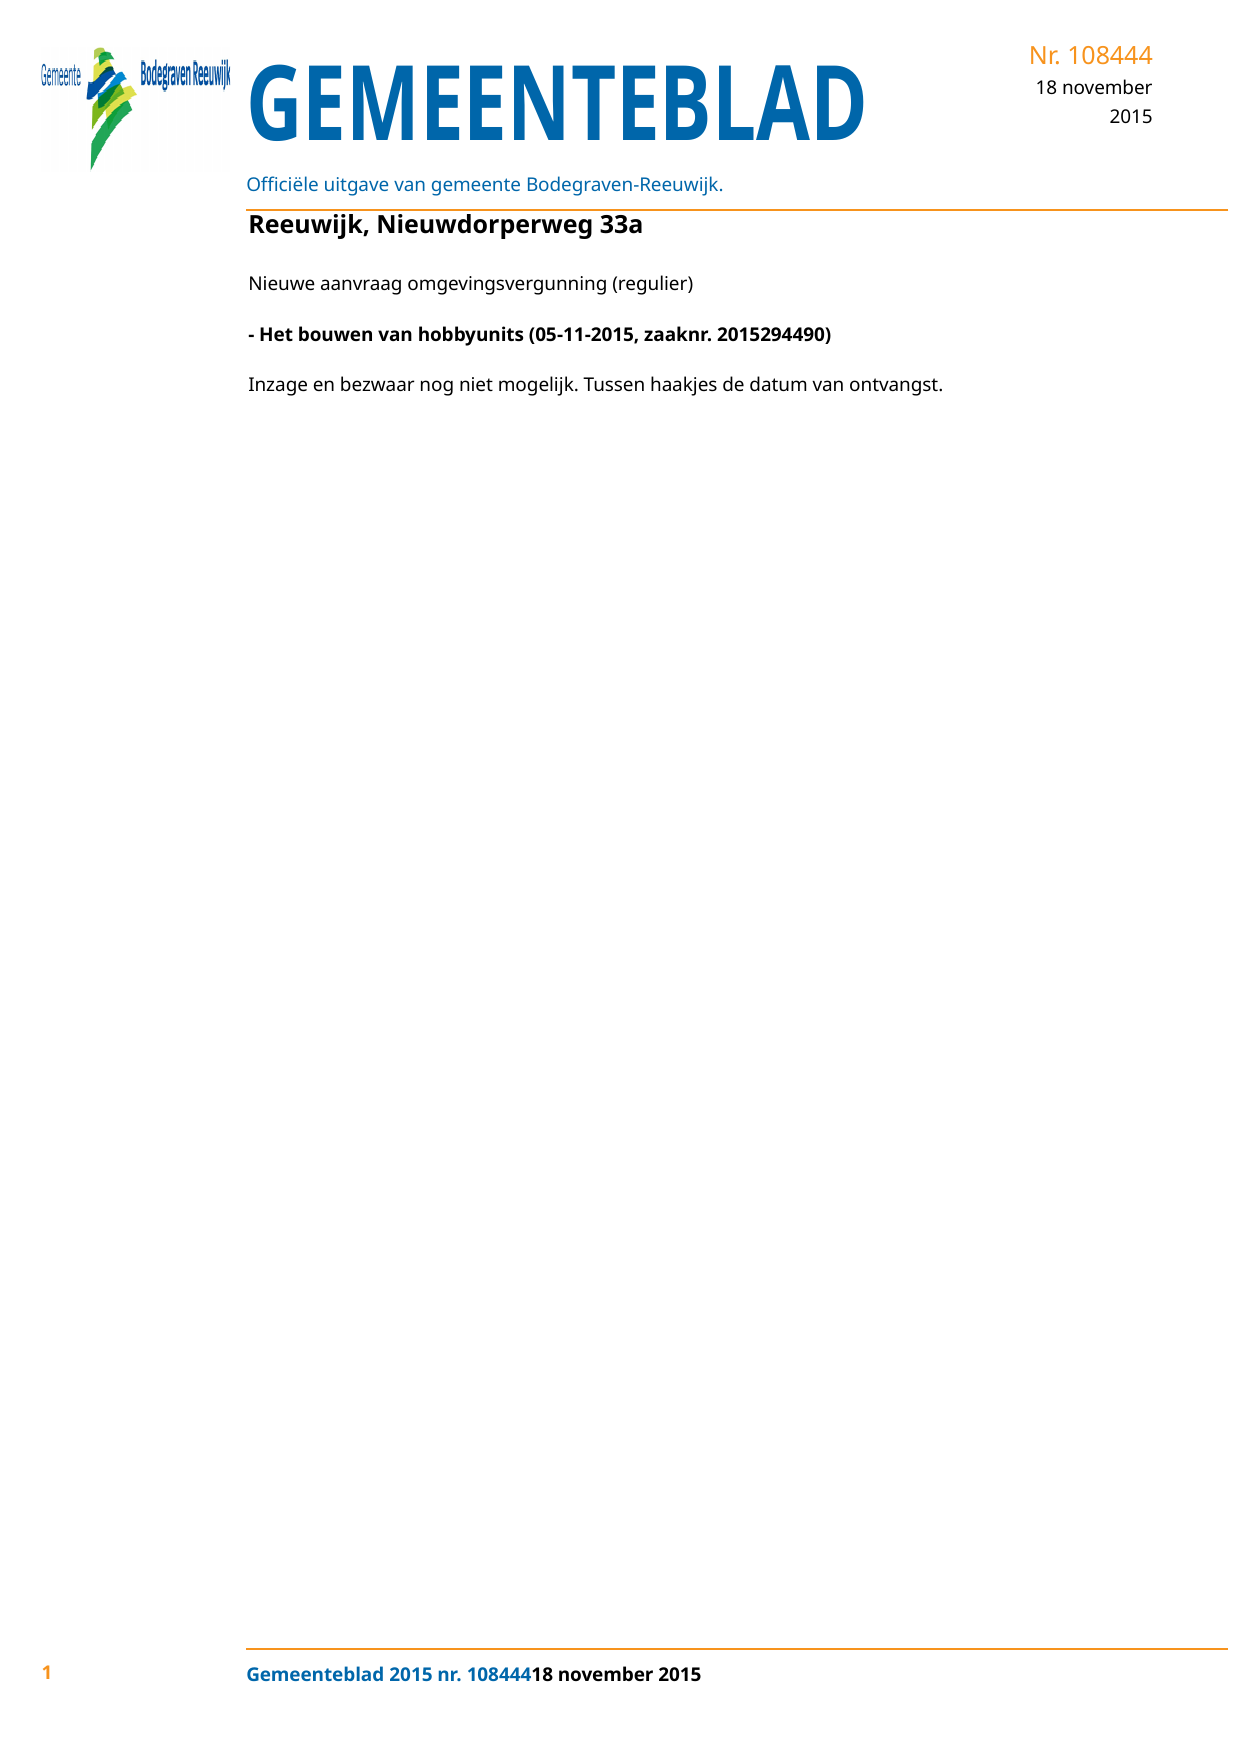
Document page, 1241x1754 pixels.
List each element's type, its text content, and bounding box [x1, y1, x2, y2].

text - Het bouwen van hobbyunits (05‑11‑2015, zaaknr. 2015294490) [248, 321, 1152, 346]
text Reeuwijk, Nieuwdorperweg 33a [248, 211, 1152, 241]
text Inzage en bezwaar nog niet mogelijk. Tussen haakjes de datum van ontvangst. [248, 371, 1152, 397]
picture [41, 47, 231, 172]
text Nieuwe aanvraag omgevingsvergunning (regulier) [248, 270, 1152, 296]
